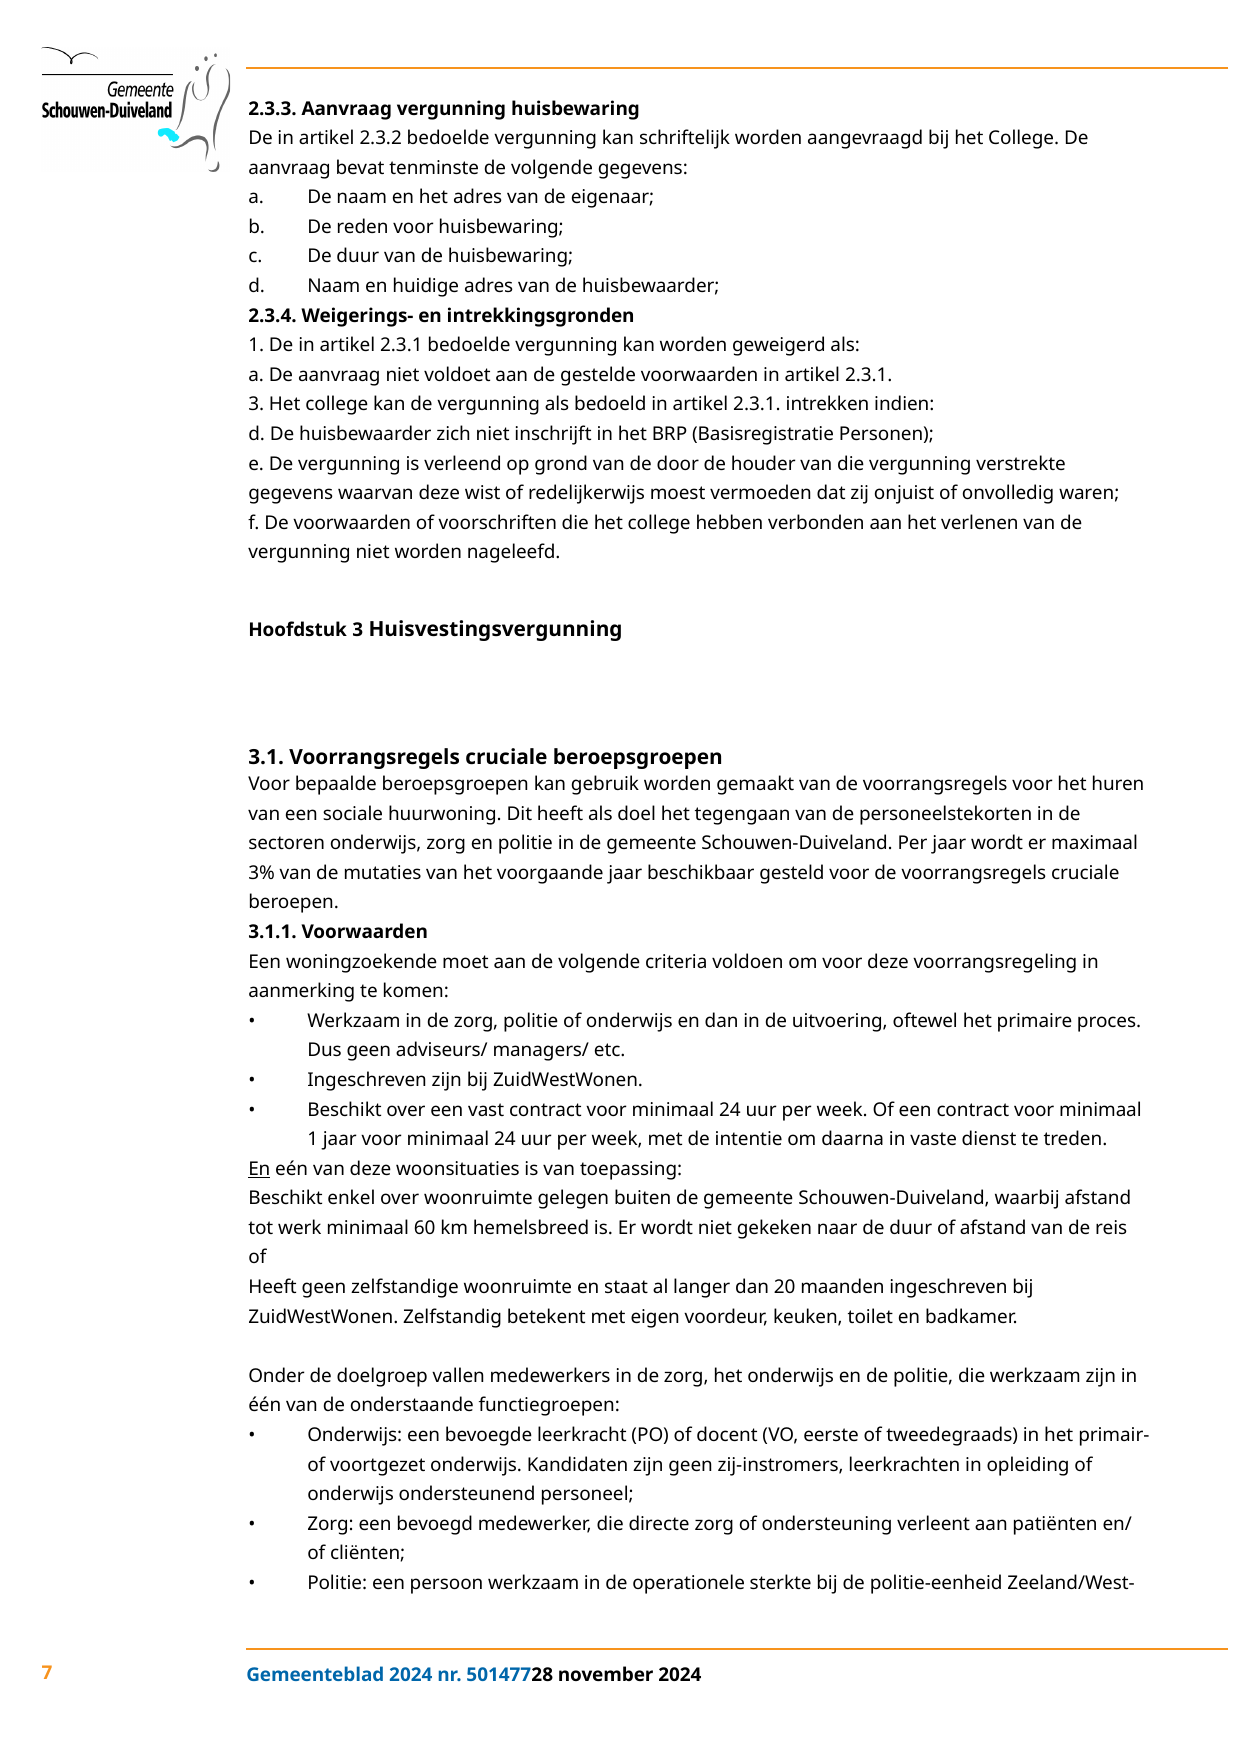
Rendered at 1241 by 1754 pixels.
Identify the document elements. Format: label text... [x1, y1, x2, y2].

list Onderwijs: een bevoegde leerkracht (PO) of docent (VO, eerste of tweedegraads) in het primair- of voortgezet onderwijs. Kandidaten zijn geen zij-instromers, leerkrachten in opleiding of onderwijs ondersteunend personeel; [248, 1421, 1152, 1506]
list Werkzaam in de zorg, politie of onderwijs en dan in de uitvoering, oftewel het primaire proces. Dus geen adviseurs/ managers/ etc. [248, 1007, 1152, 1062]
text Voor bepaalde beroepsgroepen kan gebruik worden gemaakt van de voorrangsregels voor het huren van een sociale huurwoning. Dit heeft als doel het tegengaan van de personeelstekorten in de sectoren onderwijs, zorg en politie in de gemeente Schouwen-Duiveland. Per jaar wordt er maximaal 3% van de mutaties van het voorgaande jaar beschikbaar gesteld voor de voorrangsregels cruciale beroepen. [248, 770, 1152, 914]
list Politie: een persoon werkzaam in de operationele sterkte bij de politie-eenheid Zeeland/West- [248, 1569, 1152, 1595]
list Naam en huidige adres van de huisbewaarder; [248, 272, 1152, 298]
text 3. Het college kan de vergunning als bedoeld in artikel 2.3.1. intrekken indien: [248, 391, 1152, 416]
text En eén van deze woonsituaties is van toepassing: [248, 1155, 1152, 1181]
text f. De voorwaarden of voorschriften die het college hebben verbonden aan het verlenen van de vergunning niet worden nageleefd. [248, 509, 1152, 564]
list De duur van de huisbewaring; [248, 243, 1152, 268]
text Beschikt enkel over woonruimte gelegen buiten de gemeente Schouwen-Duiveland, waarbij afstand tot werk minimaal 60 km hemelsbreed is. Er wordt niet gekeken naar de duur of afstand van de reis [248, 1184, 1152, 1240]
text of [248, 1244, 1152, 1269]
text De in artikel 2.3.2 bedoelde vergunning kan schriftelijk worden aangevraagd bij het College. De aanvraag bevat tenminste de volgende gegevens: [248, 124, 1152, 180]
text 2.3.3. Aanvraag vergunning huisbewaring [248, 95, 1152, 121]
text e. De vergunning is verleend op grond van de door de houder van die vergunning verstrekte gegevens waarvan deze wist of redelijkerwijs moest vermoeden dat zij onjuist of onvolledig waren; [248, 450, 1152, 505]
text a. De aanvraag niet voldoet aan de gestelde voorwaarden in artikel 2.3.1. [248, 361, 1152, 387]
list Ingeschreven zijn bij ZuidWestWonen. [248, 1066, 1152, 1092]
text Onder de doelgroep vallen medewerkers in de zorg, het onderwijs en de politie, die werkzaam zijn in één van de onderstaande functiegroepen: [248, 1362, 1152, 1417]
list Beschikt over een vast contract voor minimaal 24 uur per week. Of een contract voor minimaal 1 jaar voor minimaal 24 uur per week, met de intentie om daarna in vaste dienst te treden. [248, 1096, 1152, 1151]
picture [41, 47, 231, 172]
text 2.3.4. Weigerings- en intrekkingsgronden [248, 302, 1152, 328]
text 3.1. Voorrangsregels cruciale beroepsgroepen [248, 742, 1152, 770]
list Zorg: een bevoegd medewerker, die directe zorg of ondersteuning verleent aan patiënten en/ of cliënten; [248, 1510, 1152, 1565]
text 1. De in artikel 2.3.1 bedoelde vergunning kan worden geweigerd als: [248, 331, 1152, 357]
text Heeft geen zelfstandige woonruimte en staat al langer dan 20 maanden ingeschreven bij ZuidWestWonen. Zelfstandig betekent met eigen voordeur, keuken, toilet en badkamer. [248, 1273, 1152, 1328]
text Een woningzoekende moet aan de volgende criteria voldoen om voor deze voorrangsregeling in aanmerking te komen: [248, 948, 1152, 1003]
text 3.1.1. Voorwaarden [248, 918, 1152, 944]
text d. De huisbewaarder zich niet inschrijft in het BRP (Basisregistratie Personen); [248, 420, 1152, 446]
text Hoofdstuk 3 Huisvestingsvergunning [248, 614, 1152, 642]
list De reden voor huisbewaring; [248, 213, 1152, 239]
list De naam en het adres van de eigenaar; [248, 183, 1152, 209]
